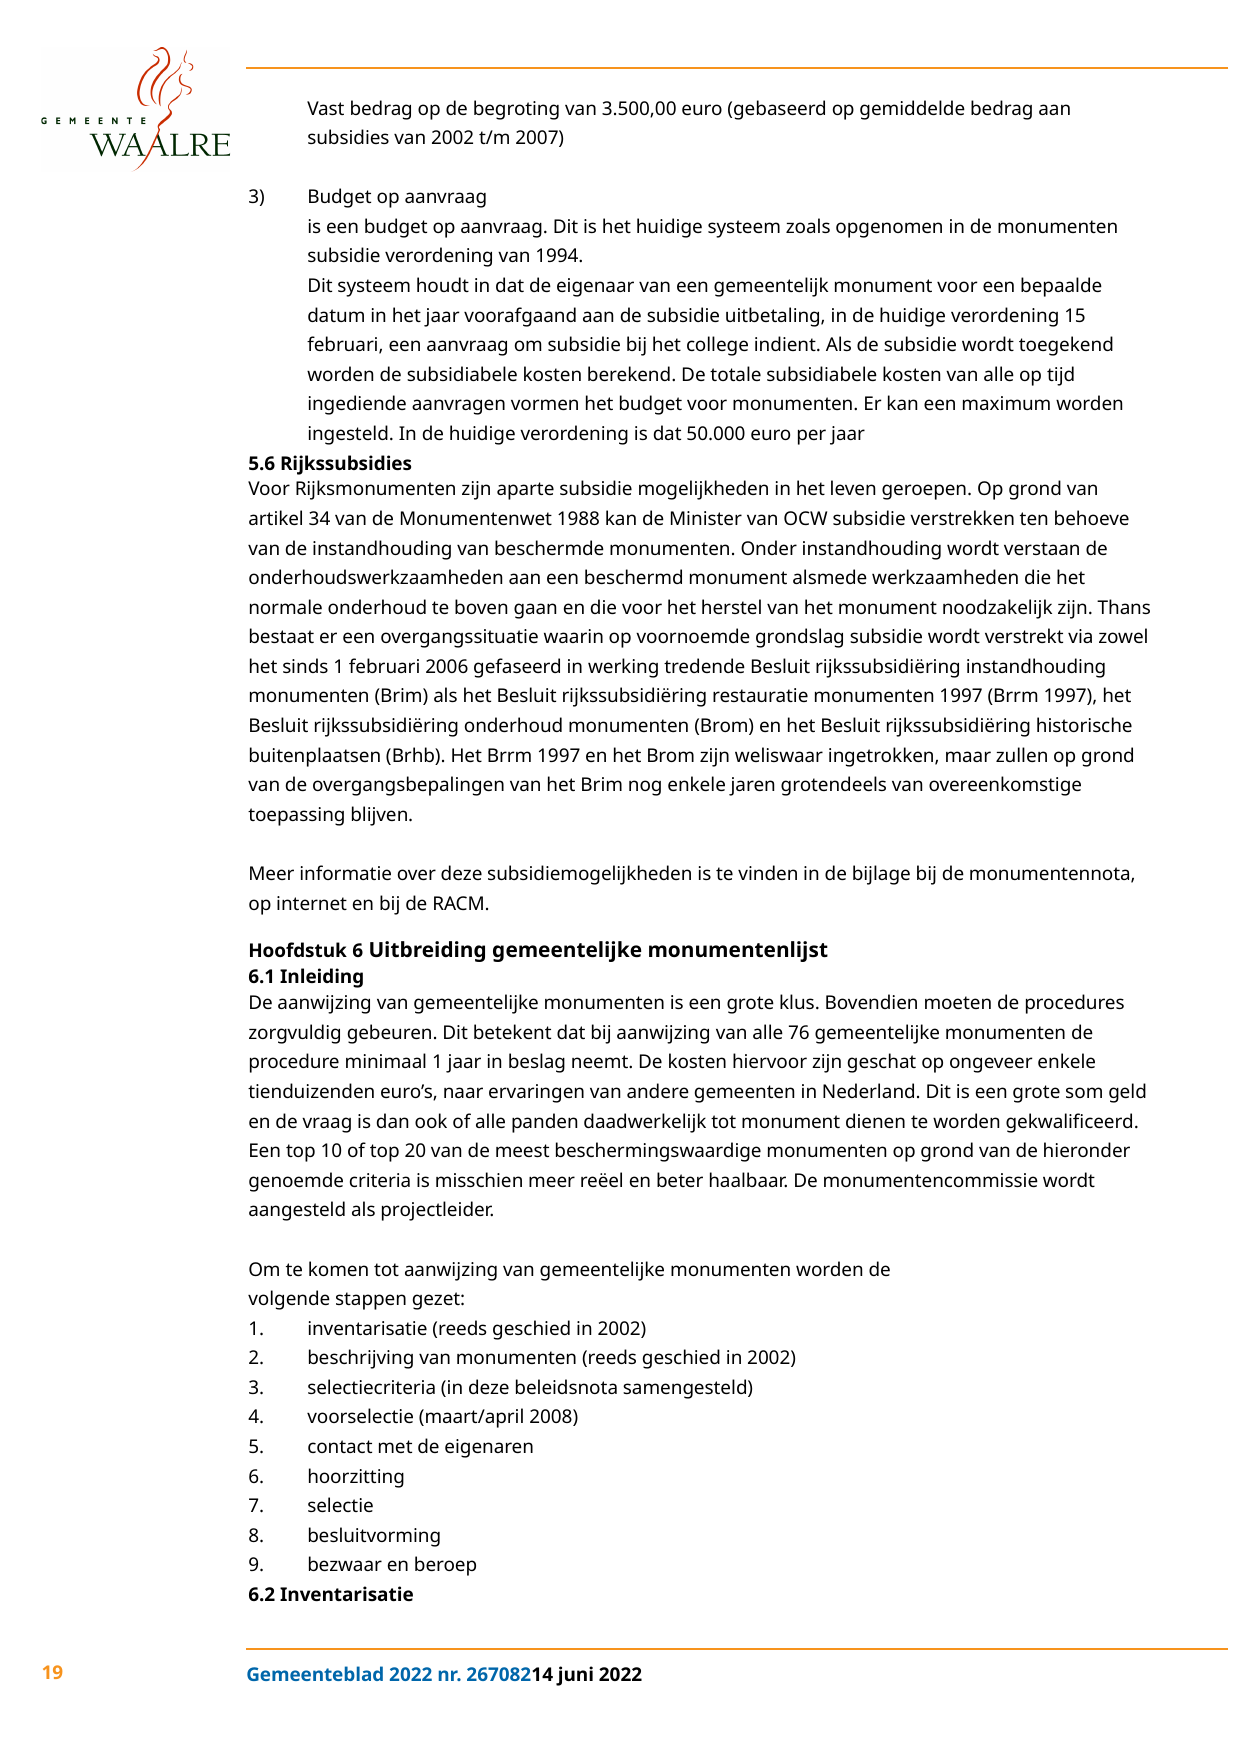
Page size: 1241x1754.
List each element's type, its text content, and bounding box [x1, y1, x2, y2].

list is een budget op aanvraag. Dit is het huidige systeem zoals opgenomen in de monumenten subsidie verordening van 1994. [248, 213, 1152, 268]
list Vast bedrag op de begroting van 3.500,00 euro (gebaseerd op gemiddelde bedrag aan subsidies van 2002 t/m 2007) [248, 95, 1152, 150]
list inventarisatie (reeds geschied in 2002) [248, 1315, 1152, 1341]
picture [41, 47, 231, 172]
text De aanwijzing van gemeentelijke monumenten is een grote klus. Bovendien moeten de procedures zorgvuldig gebeuren. Dit betekent dat bij aanwijzing van alle 76 gemeentelijke monumenten de procedure minimaal 1 jaar in beslag neemt. De kosten hiervoor zijn geschat op ongeveer enkele tienduizenden euro’s, naar ervaringen van andere gemeenten in Nederland. Dit is een grote som geld en de vraag is dan ook of alle panden daadwerkelijk tot monument dienen te worden gekwalificeerd. Een top 10 of top 20 van de meest beschermingswaardige monumenten op grond van de hieronder genoemde criteria is misschien meer reëel en beter haalbaar. De monumentencommissie wordt aangesteld als projectleider. [248, 989, 1152, 1222]
list Dit systeem houdt in dat de eigenaar van een gemeentelijk monument voor een bepaalde datum in het jaar voorafgaand aan de subsidie uitbetaling, in de huidige verordening 15 februari, een aanvraag om subsidie bij het college indient. Als de subsidie wordt toegekend worden de subsidiabele kosten berekend. De totale subsidiabele kosten van alle op tijd ingediende aanvragen vormen het budget voor monumenten. Er kan een maximum worden ingesteld. In de huidige verordening is dat 50.000 euro per jaar [248, 272, 1152, 446]
text Meer informatie over deze subsidiemogelijkheden is te vinden in de bijlage bij de monumentennota, op internet en bij de RACM. [248, 860, 1152, 915]
text Hoofdstuk 6 Uitbreiding gemeentelijke monumentenlijst [248, 935, 1152, 964]
list hoorzitting [248, 1463, 1152, 1488]
list selectiecriteria (in deze beleidsnota samengesteld) [248, 1374, 1152, 1400]
list Budget op aanvraag [248, 183, 1152, 209]
list bezwaar en beroep [248, 1552, 1152, 1577]
text Voor Rijksmonumenten zijn aparte subsidie mogelijkheden in het leven geroepen. Op grond van artikel 34 van de Monumentenwet 1988 kan de Minister van OCW subsidie verstrekken ten behoeve van de instandhouding van beschermde monumenten. Onder instandhouding wordt verstaan de onderhoudswerkzaamheden aan een beschermd monument alsmede werkzaamheden die het normale onderhoud te boven gaan en die voor het herstel van het monument noodzakelijk zijn. Thans bestaat er een overgangssituatie waarin op voornoemde grondslag subsidie wordt verstrekt via zowel het sinds 1 februari 2006 gefaseerd in werking tredende Besluit rijkssubsidiëring instandhouding monumenten (Brim) als het Besluit rijkssubsidiëring restauratie monumenten 1997 (Brrm 1997), het Besluit rijkssubsidiëring onderhoud monumenten (Brom) en het Besluit rijkssubsidiëring historische buitenplaatsen (Brhb). Het Brrm 1997 en het Brom zijn weliswaar ingetrokken, maar zullen op grond van de overgangsbepalingen van het Brim nog enkele jaren grotendeels van overeenkomstige toepassing blijven. [248, 476, 1152, 827]
text 5.6 Rijkssubsidies [248, 450, 1152, 476]
list besluitvorming [248, 1522, 1152, 1548]
text 6.1 Inleiding [248, 964, 1152, 989]
text volgende stappen gezet: [248, 1285, 1152, 1311]
list contact met de eigenaren [248, 1433, 1152, 1459]
list beschrijving van monumenten (reeds geschied in 2002) [248, 1344, 1152, 1370]
list selectie [248, 1492, 1152, 1518]
text Om te komen tot aanwijzing van gemeentelijke monumenten worden de [248, 1256, 1152, 1281]
list voorselectie (maart/april 2008) [248, 1404, 1152, 1429]
text 6.2 Inventarisatie [248, 1581, 1152, 1607]
